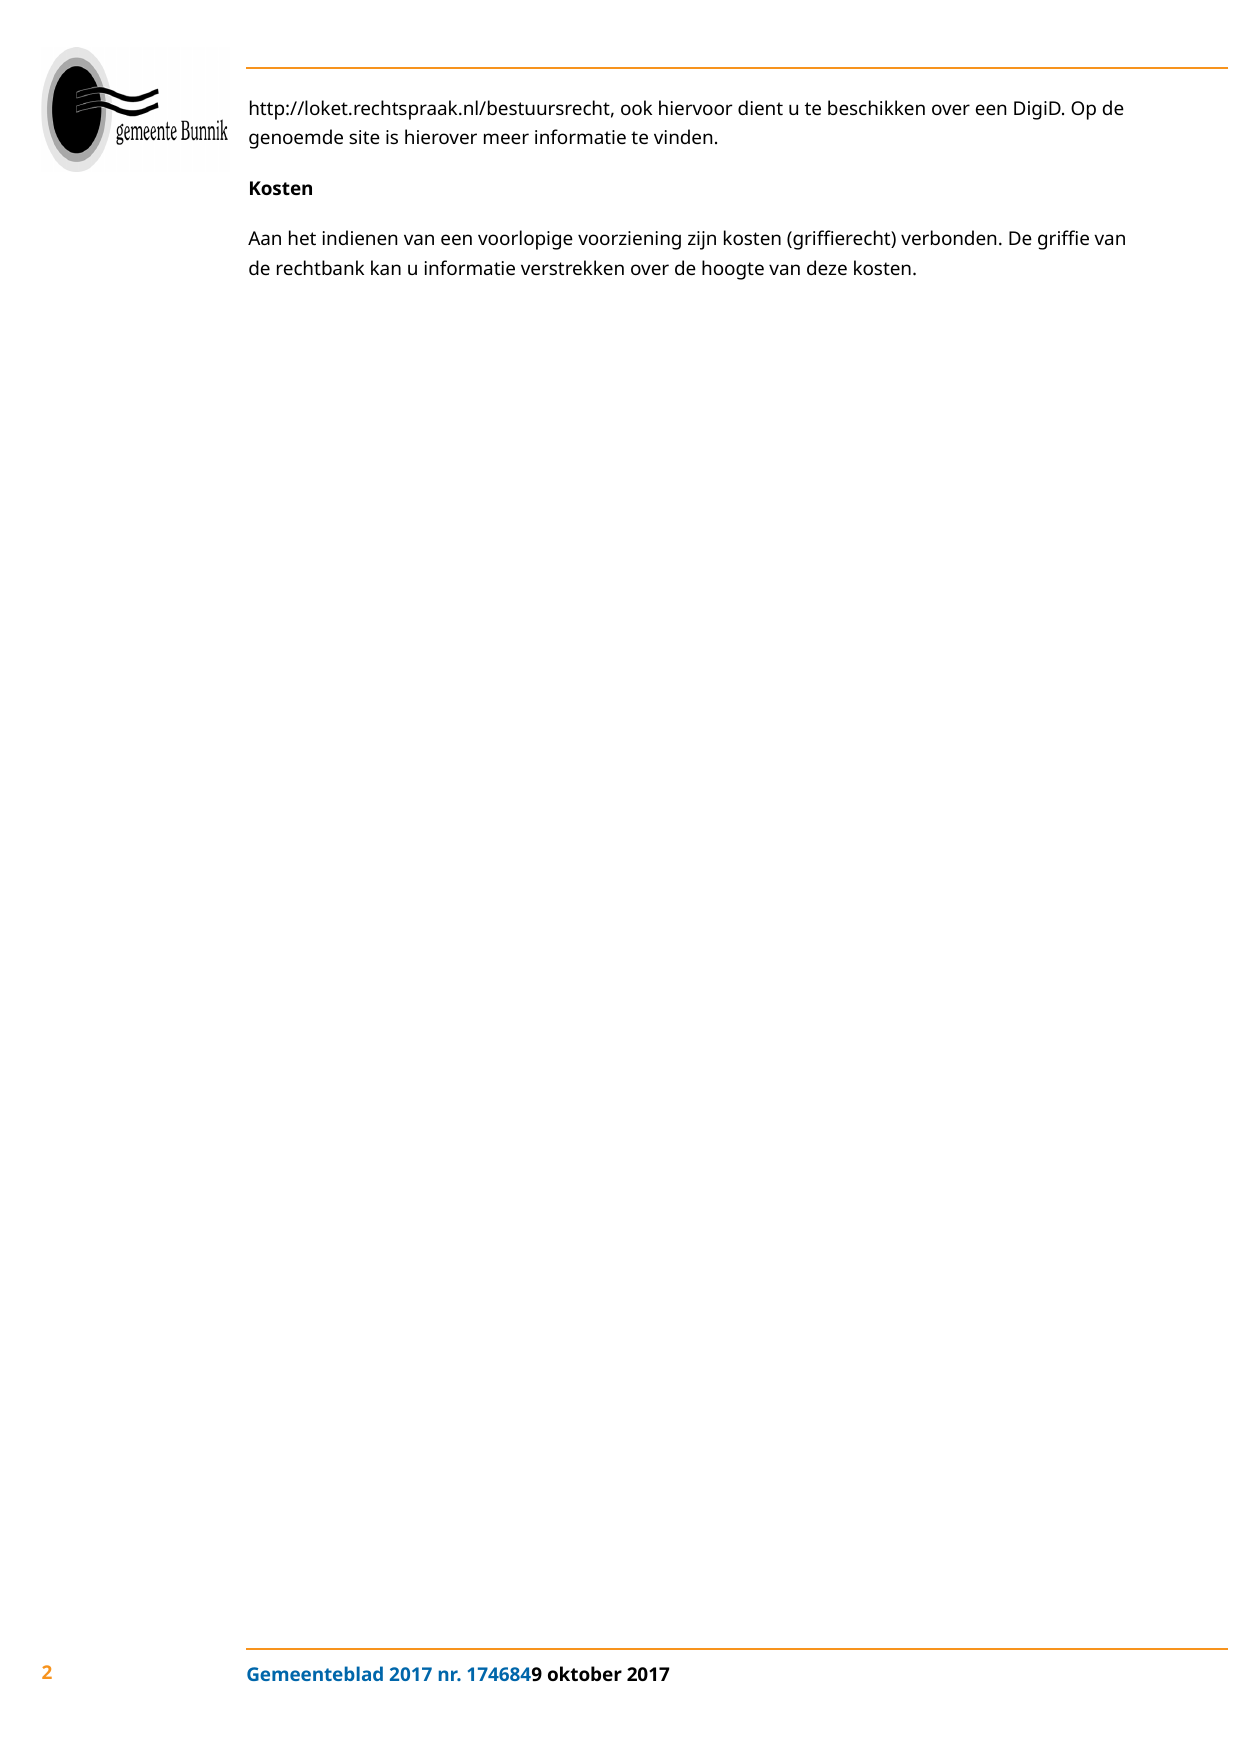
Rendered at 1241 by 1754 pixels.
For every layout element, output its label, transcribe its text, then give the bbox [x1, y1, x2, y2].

text http://loket.rechtspraak.nl/bestuursrecht, ook hiervoor dient u te beschikken over een DigiD. Op de genoemde site is hierover meer informatie te vinden. [248, 95, 1152, 150]
text Kosten [248, 175, 1152, 201]
text Aan het indienen van een voorlopige voorziening zijn kosten (griffierecht) verbonden. De griffie van de rechtbank kan u informatie verstrekken over de hoogte van deze kosten. [248, 225, 1152, 281]
picture [41, 47, 231, 172]
